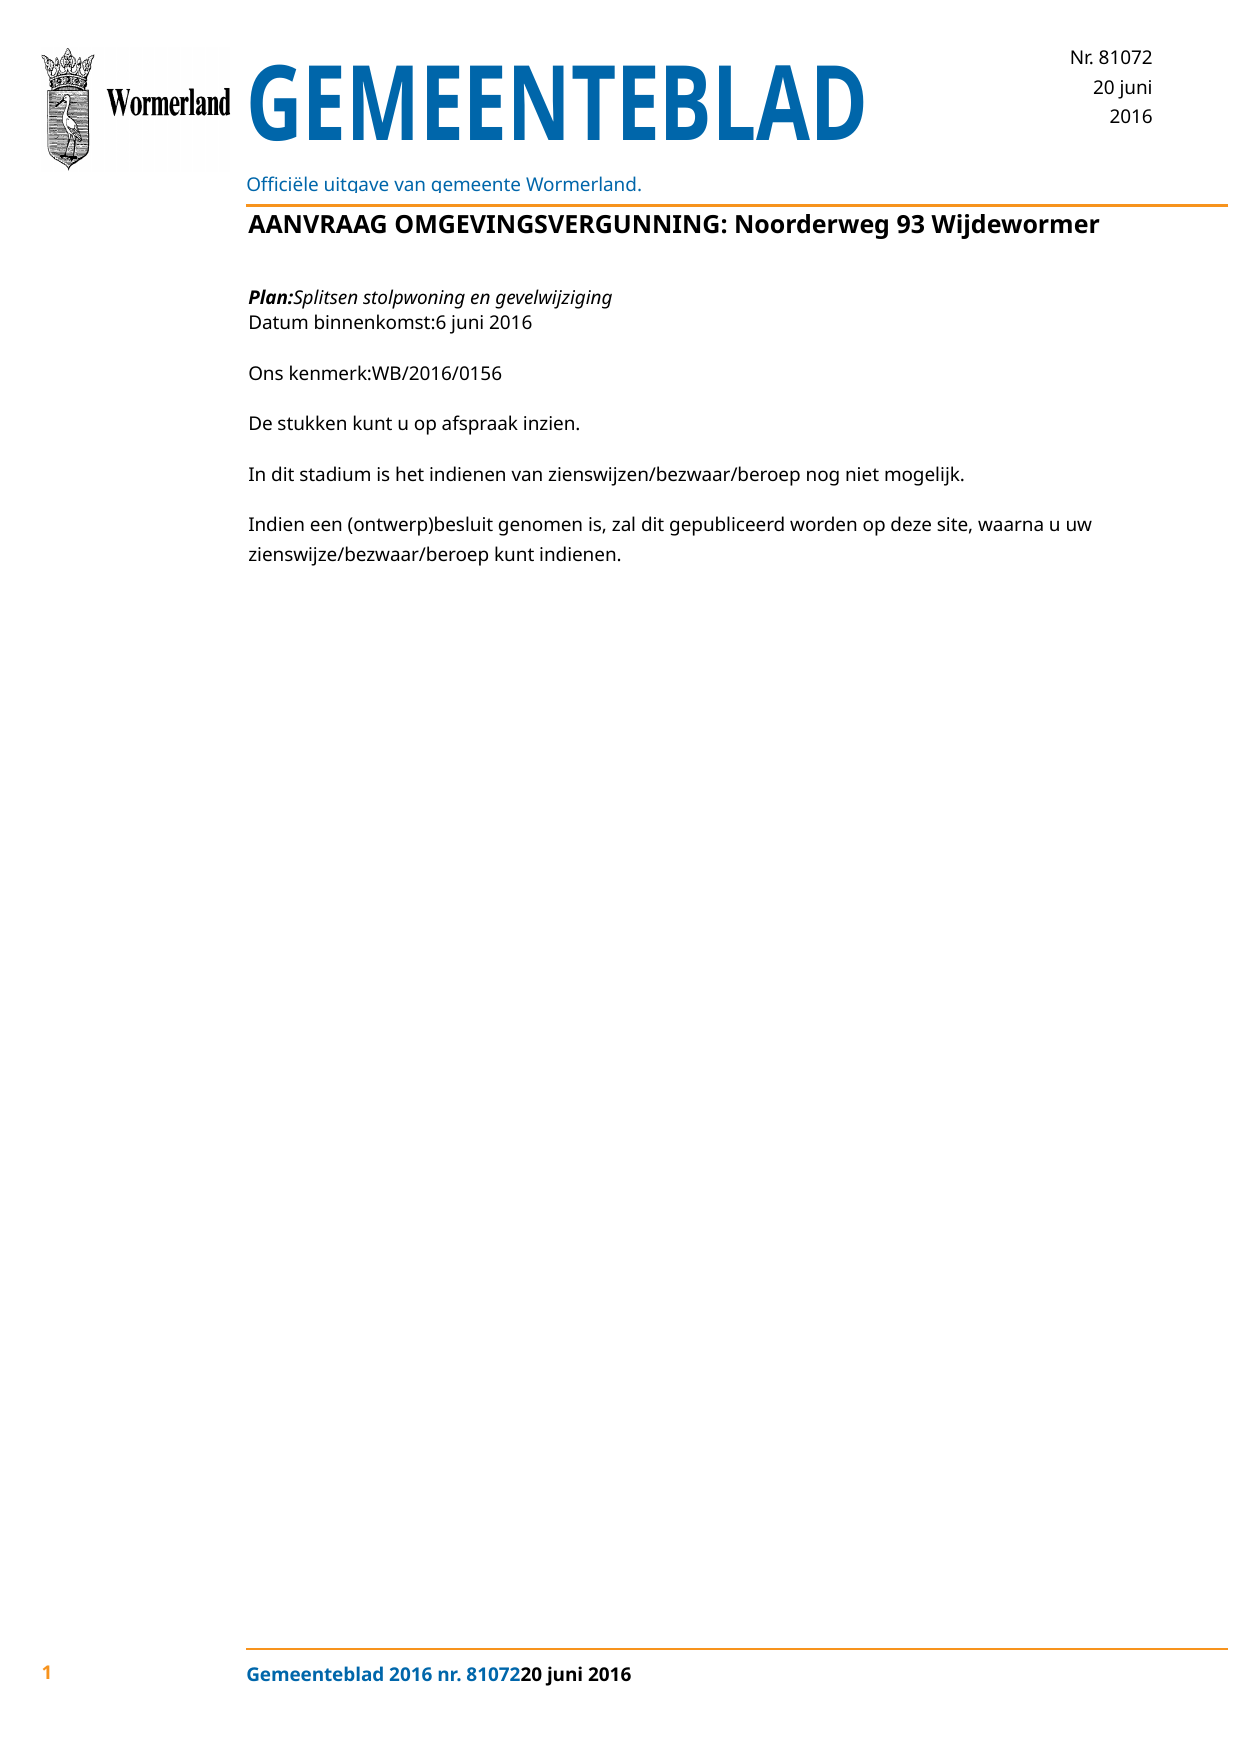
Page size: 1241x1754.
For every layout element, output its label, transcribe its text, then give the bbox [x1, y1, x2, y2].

text In dit stadium is het indienen van zienswijzen/bezwaar/beroep nog niet mogelijk. [248, 461, 1152, 487]
text Datum binnenkomst:6 juni 2016 [248, 309, 1152, 335]
text Indien een (ontwerp)besluit genomen is, zal dit gepubliceerd worden op deze site, waarna u uw zienswijze/bezwaar/beroep kunt indienen. [248, 511, 1152, 567]
text De stukken kunt u op afspraak inzien. [248, 410, 1152, 436]
text AANVRAAG OMGEVINGSVERGUNNING: Noorderweg 93 Wijdewormer [248, 207, 1152, 241]
picture [41, 47, 231, 172]
text Plan:Splitsen stolpwoning en gevelwijziging [248, 284, 1152, 309]
text Ons kenmerk:WB/2016/0156 [248, 360, 1152, 386]
